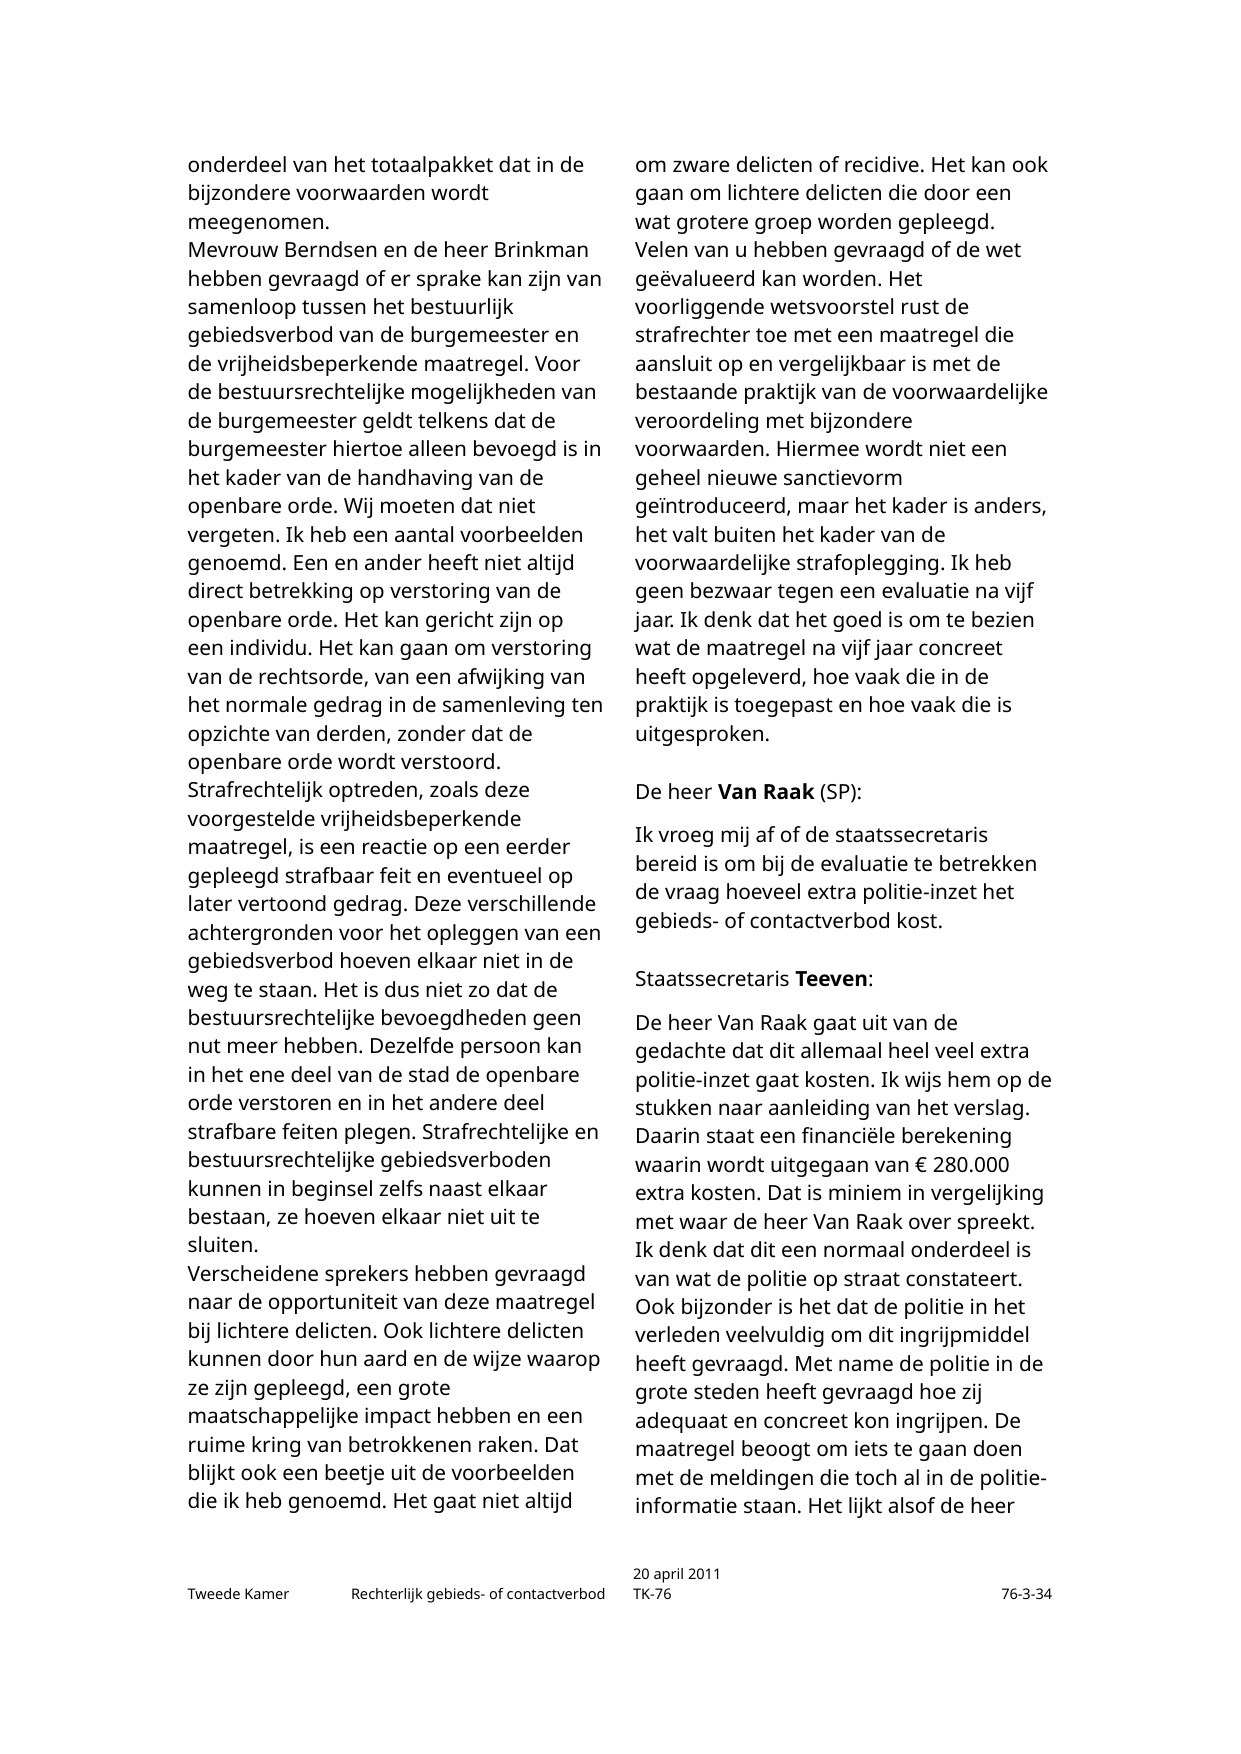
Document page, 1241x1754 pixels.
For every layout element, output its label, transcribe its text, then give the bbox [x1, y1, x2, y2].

text Staatssecretaris Teeven: [635, 964, 1053, 993]
text Mevrouw Berndsen en de heer Brinkman hebben gevraagd of er sprake kan zijn van samenloop tussen het bestuurlijk gebiedsverbod van de burgemeester en de vrijheidsbeperkende maatregel. Voor de bestuursrechtelijke mogelijkheden van de burgemeester geldt telkens dat de burgemeester hiertoe alleen bevoegd is in het kader van de handhaving van de openbare orde. Wij moeten dat niet vergeten. Ik heb een aantal voorbeelden genoemd. Een en ander heeft niet altijd direct betrekking op verstoring van de openbare orde. Het kan gericht zijn op een individu. Het kan gaan om verstoring van de rechtsorde, van een afwijking van het normale gedrag in de samenleving ten opzichte van derden, zonder dat de openbare orde wordt verstoord. Strafrechtelijk optreden, zoals deze voorgestelde vrijheidsbeperkende maatregel, is een reactie op een eerder gepleegd strafbaar feit en eventueel op later vertoond gedrag. Deze verschillende achtergronden voor het opleggen van een gebiedsverbod hoeven elkaar niet in de weg te staan. Het is dus niet zo dat de bestuursrechtelijke bevoegdheden geen nut meer hebben. Dezelfde persoon kan in het ene deel van de stad de openbare orde verstoren en in het andere deel strafbare feiten plegen. Strafrechtelijke en bestuursrechtelijke gebiedsverboden kunnen in beginsel zelfs naast elkaar bestaan, ze hoeven elkaar niet uit te sluiten. [187, 235, 605, 1259]
text Velen van u hebben gevraagd of de wet geëvalueerd kan worden. Het voorliggende wetsvoorstel rust de strafrechter toe met een maatregel die aansluit op en vergelijkbaar is met de bestaande praktijk van de voorwaardelijke veroordeling met bijzondere voorwaarden. Hiermee wordt niet een geheel nieuwe sanctievorm geïntroduceerd, maar het kader is anders, het valt buiten het kader van de voorwaardelijke strafoplegging. Ik heb geen bezwaar tegen een evaluatie na vijf jaar. Ik denk dat het goed is om te bezien wat de maatregel na vijf jaar concreet heeft opgeleverd, hoe vaak die in de praktijk is toegepast en hoe vaak die is uitgesproken. [635, 235, 1053, 747]
text onderdeel van het totaalpakket dat in de bijzondere voorwaarden wordt meegenomen. [187, 150, 605, 235]
text De heer Van Raak (SP): [635, 777, 1053, 806]
text Verscheidene sprekers hebben gevraagd naar de opportuniteit van deze maatregel bij lichtere delicten. Ook lichtere delicten kunnen door hun aard en de wijze waarop ze zijn gepleegd, een grote maatschappelijke impact hebben en een ruime kring van betrokkenen raken. Dat blijkt ook een beetje uit de voorbeelden die ik heb genoemd. Het gaat niet altijd [187, 1259, 605, 1515]
text De heer Van Raak gaat uit van de gedachte dat dit allemaal heel veel extra politie-inzet gaat kosten. Ik wijs hem op de stukken naar aanleiding van het verslag. Daarin staat een financiële berekening waarin wordt uitgegaan van € 280.000 extra kosten. Dat is miniem in vergelijking met waar de heer Van Raak over spreekt. Ik denk dat dit een normaal onderdeel is van wat de politie op straat constateert. Ook bijzonder is het dat de politie in het verleden veelvuldig om dit ingrijpmiddel heeft gevraagd. Met name de politie in de grote steden heeft gevraagd hoe zij adequaat en concreet kon ingrijpen. De maatregel beoogt om iets te gaan doen met de meldingen die toch al in de politie-informatie staan. Het lijkt alsof de heer [635, 1008, 1053, 1520]
text Ik vroeg mij af of de staatssecretaris bereid is om bij de evaluatie te betrekken de vraag hoeveel extra politie-inzet het gebieds- of contactverbod kost. [635, 821, 1053, 934]
text om zware delicten of recidive. Het kan ook gaan om lichtere delicten die door een wat grotere groep worden gepleegd. [635, 150, 1053, 235]
